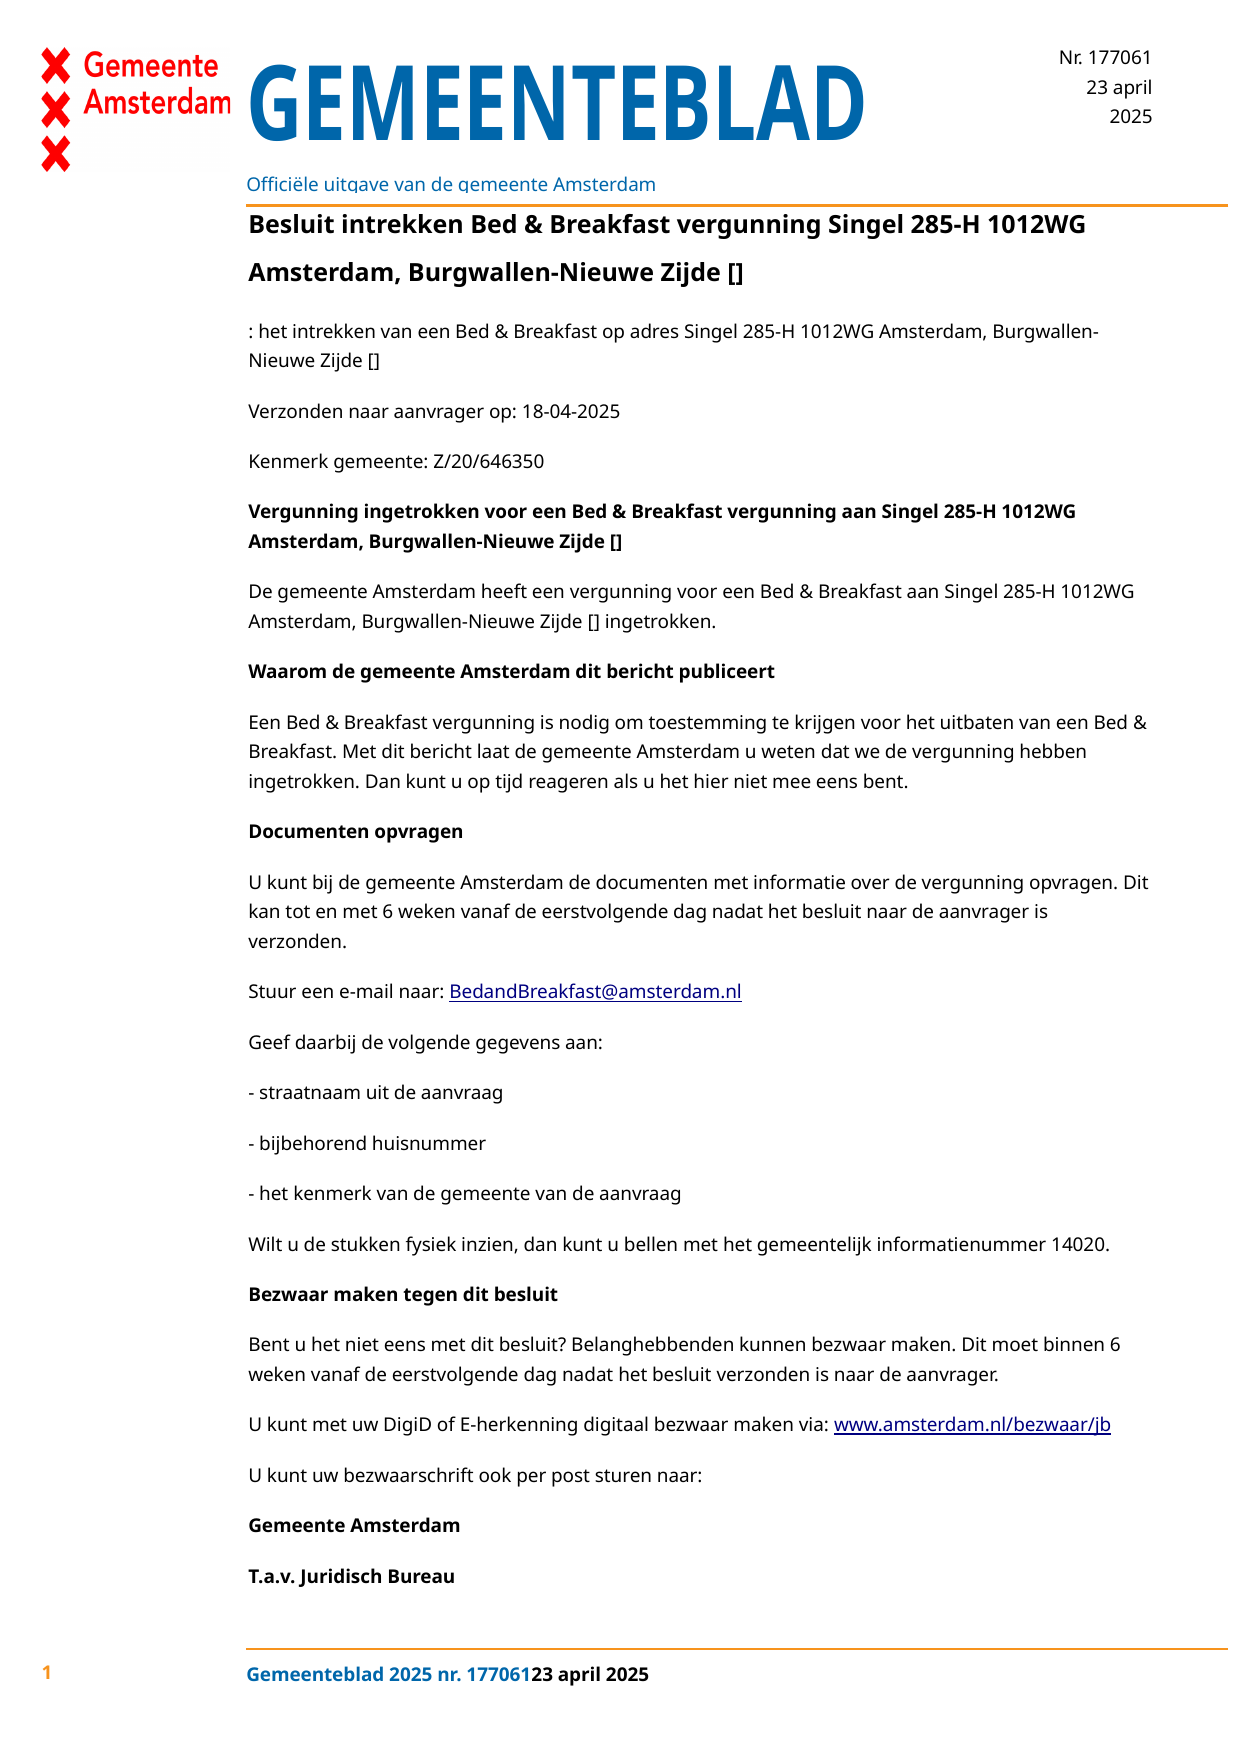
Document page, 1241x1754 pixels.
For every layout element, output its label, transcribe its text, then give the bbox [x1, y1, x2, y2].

text Waarom de gemeente Amsterdam dit bericht publiceert [248, 659, 1152, 684]
text Bezwaar maken tegen dit besluit [248, 1281, 1152, 1307]
text Gemeente Amsterdam [248, 1512, 1152, 1538]
text De gemeente Amsterdam heeft een vergunning voor een Bed & Breakfast aan Singel 285-H 1012WG Amsterdam, Burgwallen-Nieuwe Zijde [] ingetrokken. [248, 579, 1152, 634]
text Geef daarbij de volgende gegevens aan: [248, 1029, 1152, 1055]
picture [41, 47, 231, 172]
text U kunt uw bezwaarschrift ook per post sturen naar: [248, 1462, 1152, 1488]
text - straatnaam uit de aanvraag [248, 1079, 1152, 1105]
text Documenten opvragen [248, 819, 1152, 844]
text Verzonden naar aanvrager op: 18-04-2025 [248, 398, 1152, 424]
text Besluit intrekken Bed & Breakfast vergunning Singel 285-H 1012WG Amsterdam, Burgwallen-Nieuwe Zijde [] [248, 207, 1152, 288]
text Een Bed & Breakfast vergunning is nodig om toestemming te krijgen voor het uitbaten van een Bed & Breakfast. Met dit bericht laat de gemeente Amsterdam u weten dat we de vergunning hebben ingetrokken. Dan kunt u op tijd reageren als u het hier niet mee eens bent. [248, 709, 1152, 794]
text - het kenmerk van de gemeente van de aanvraag [248, 1180, 1152, 1206]
text Stuur een e-mail naar: BedandBreakfast@amsterdam.nl [248, 979, 1152, 1004]
text Vergunning ingetrokken voor een Bed & Breakfast vergunning aan Singel 285-H 1012WG Amsterdam, Burgwallen-Nieuwe Zijde [] [248, 499, 1152, 554]
text - bijbehorend huisnummer [248, 1130, 1152, 1156]
text T.a.v. Juridisch Bureau [248, 1563, 1152, 1589]
text : het intrekken van een Bed & Breakfast op adres Singel 285-H 1012WG Amsterdam, Burgwallen-Nieuwe Zijde [] [248, 318, 1152, 373]
text Kenmerk gemeente: Z/20/646350 [248, 448, 1152, 474]
text U kunt met uw DigiD of E-herkenning digitaal bezwaar maken via: www.amsterdam.nl/bezwaar/jb [248, 1412, 1152, 1437]
text Bent u het niet eens met dit besluit? Belanghebbenden kunnen bezwaar maken. Dit moet binnen 6 weken vanaf de eerstvolgende dag nadat het besluit verzonden is naar de aanvrager. [248, 1332, 1152, 1387]
text Wilt u de stukken fysiek inzien, dan kunt u bellen met het gemeentelijk informatienummer 14020. [248, 1231, 1152, 1257]
text U kunt bij de gemeente Amsterdam de documenten met informatie over de vergunning opvragen. Dit kan tot en met 6 weken vanaf de eerstvolgende dag nadat het besluit naar de aanvrager is verzonden. [248, 869, 1152, 954]
